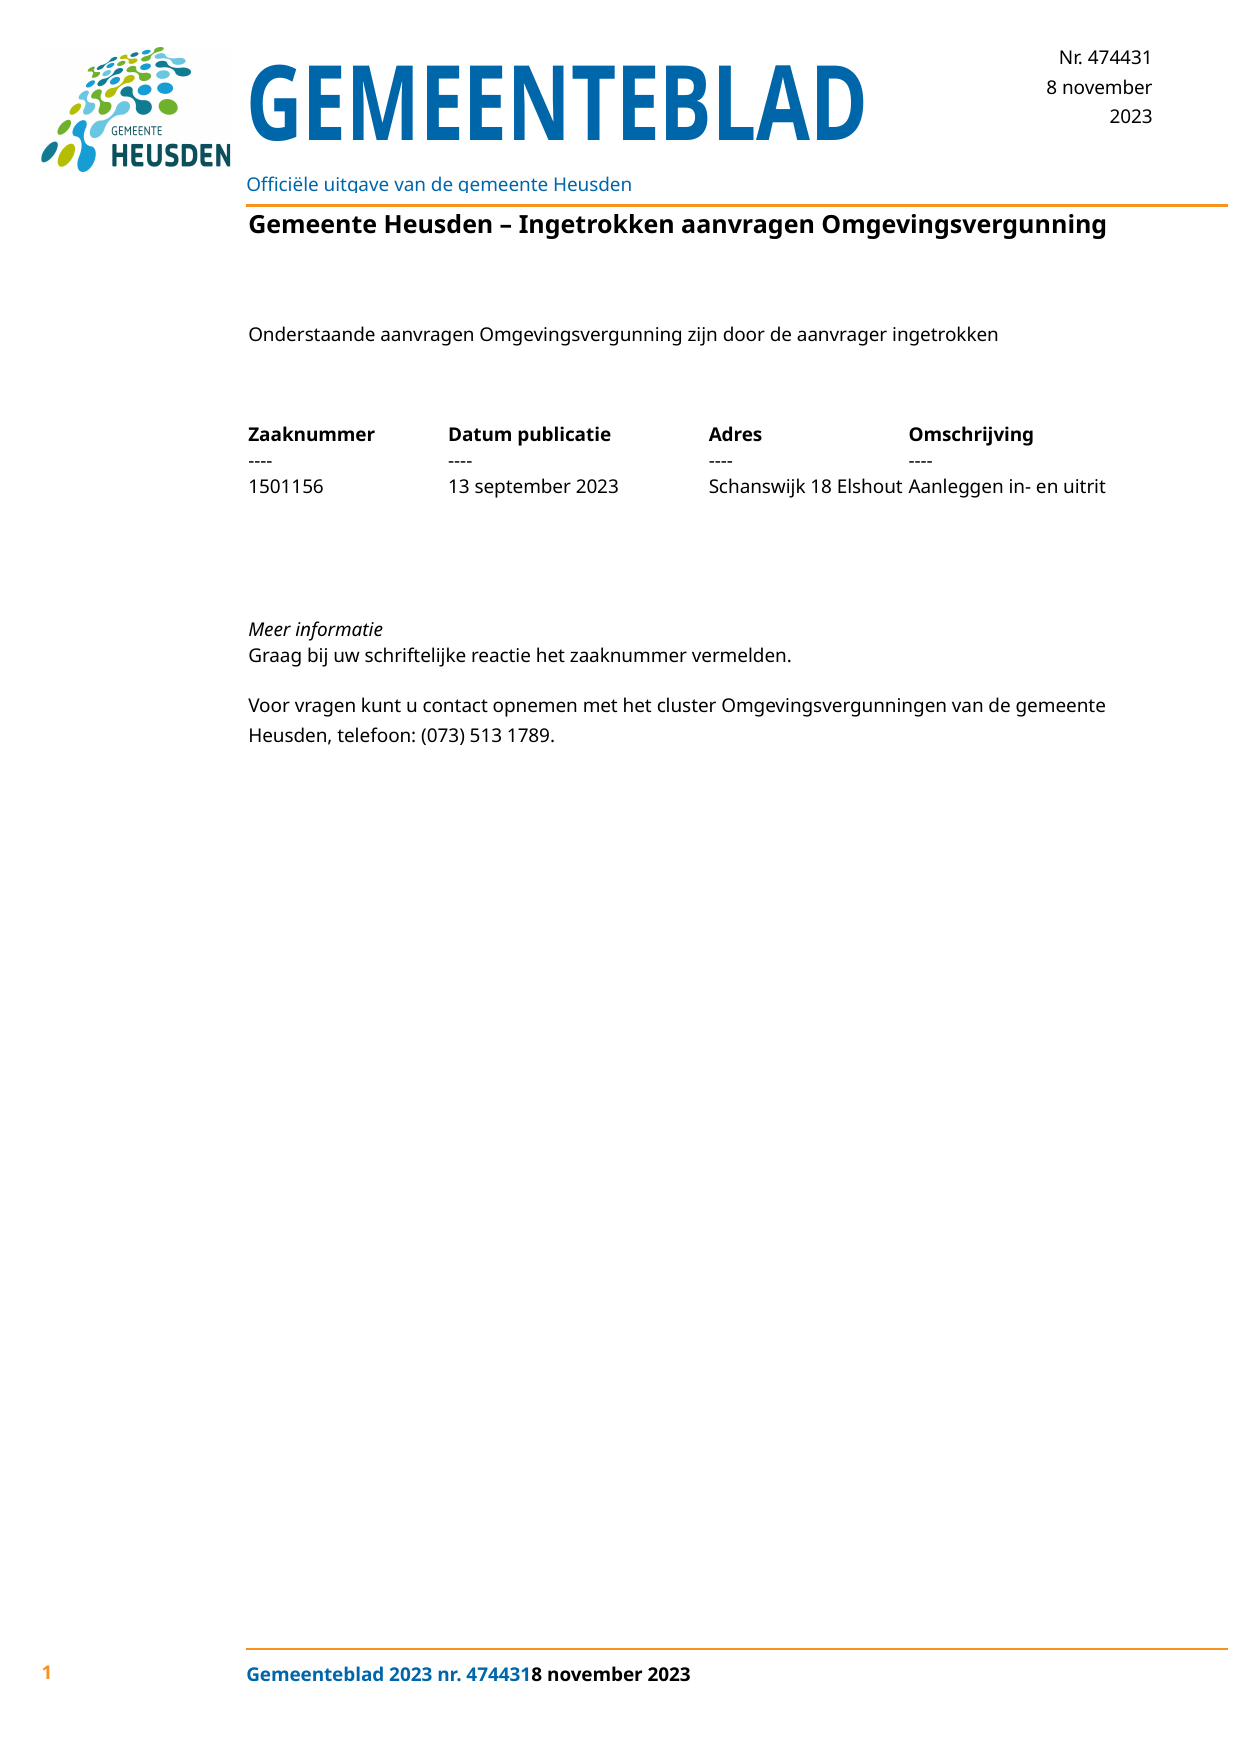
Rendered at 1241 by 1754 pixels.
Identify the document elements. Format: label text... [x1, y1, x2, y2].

text Onderstaande aanvragen Omgevingsvergunning zijn door de aanvrager ingetrokken [248, 321, 1152, 346]
table_cell Aanleggen in- en uitrit [908, 473, 1152, 499]
table_header Omschrijving [908, 422, 1152, 447]
text Voor vragen kunt u contact opnemen met het cluster Omgevingsvergunningen van de gemeente Heusden, telefoon: (073) 513 1789. [248, 693, 1152, 748]
table_cell 1501156 [248, 473, 448, 499]
table_cell ---- [448, 448, 708, 473]
picture [41, 47, 231, 172]
table_header Zaaknummer [248, 422, 448, 447]
table_cell Schanswijk 18 Elshout [709, 473, 908, 499]
text Gemeente Heusden – Ingetrokken aanvragen Omgevingsvergunning [248, 207, 1152, 241]
text Graag bij uw schriftelijke reactie het zaaknummer vermelden. [248, 642, 1152, 668]
table_cell 13 september 2023 [448, 473, 708, 499]
table_cell ---- [908, 448, 1152, 473]
table_header Datum publicatie [448, 422, 708, 447]
table_cell ---- [709, 448, 908, 473]
table_header Adres [709, 422, 908, 447]
text Meer informatie [248, 616, 1152, 642]
table_cell ---- [248, 448, 448, 473]
